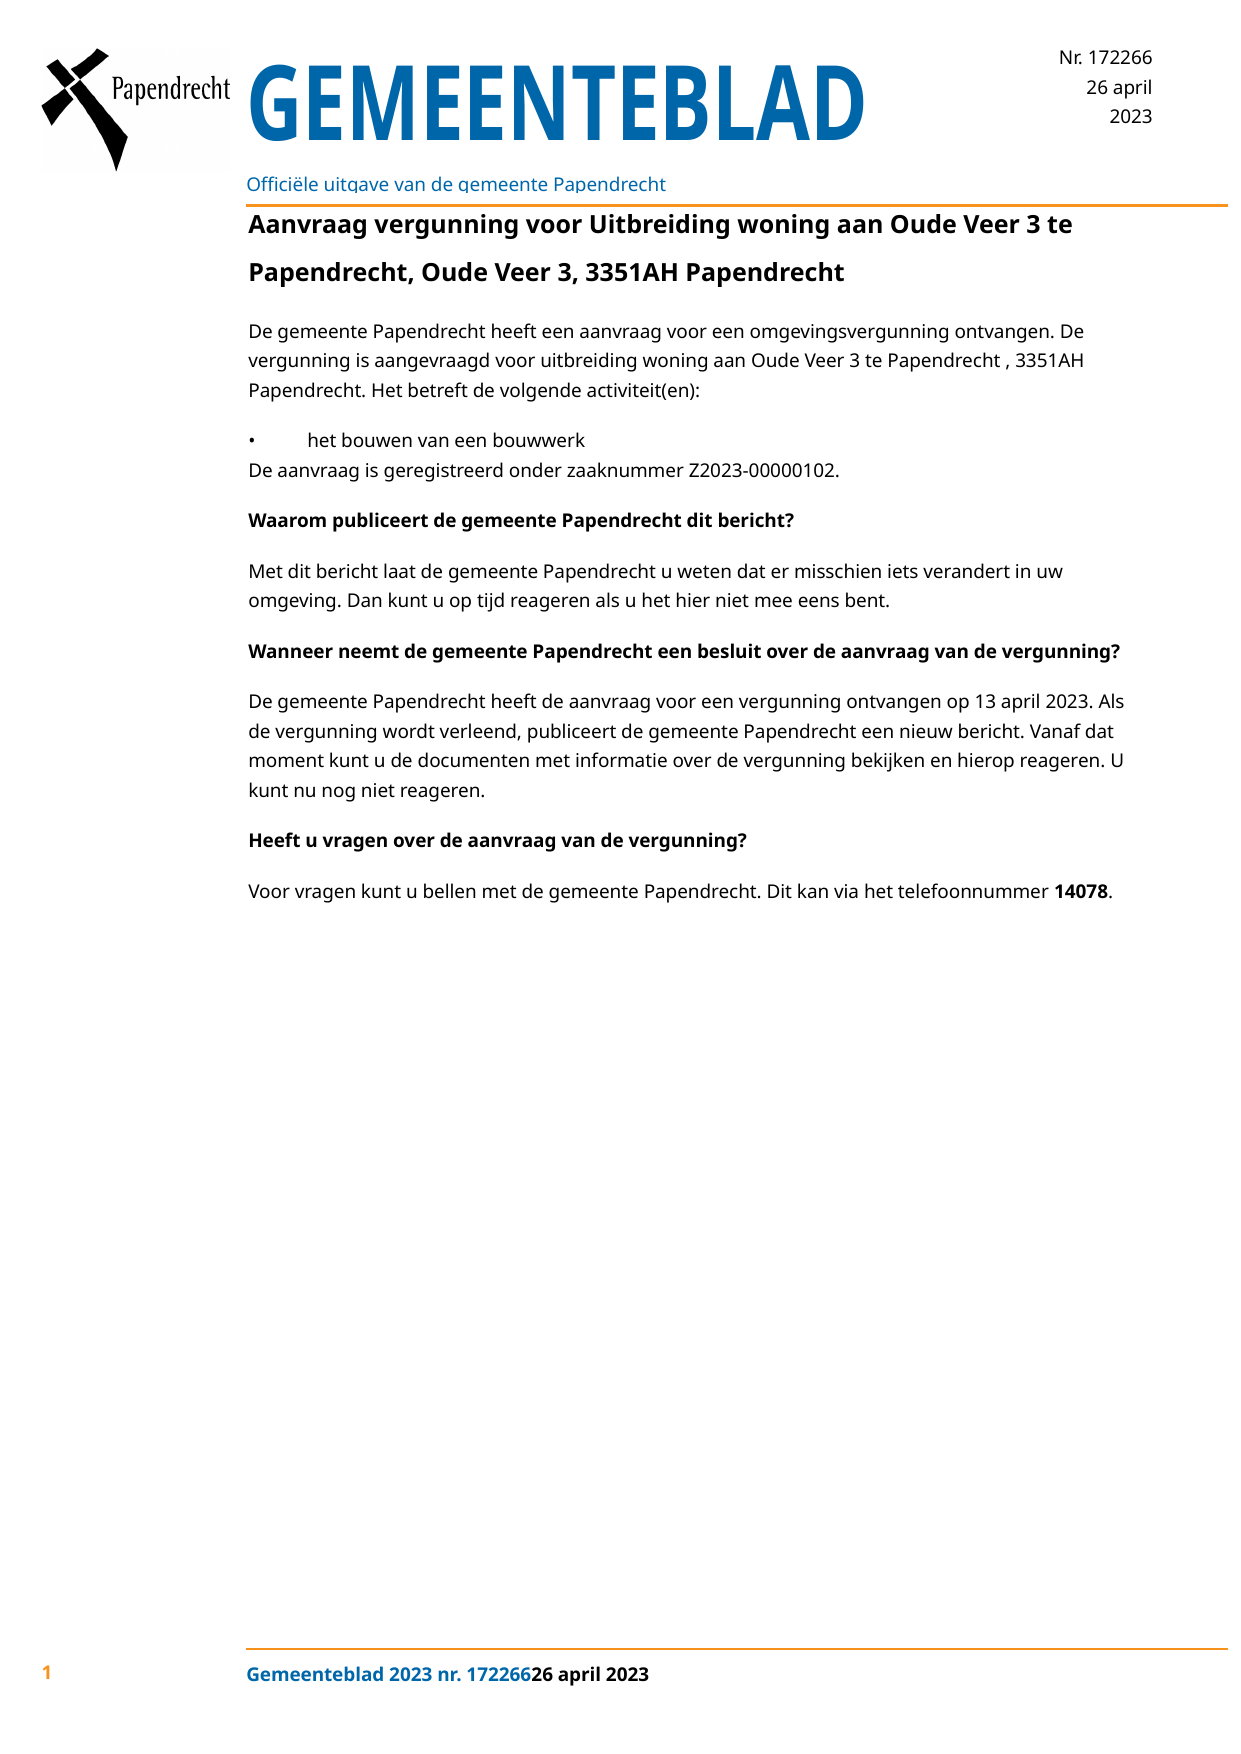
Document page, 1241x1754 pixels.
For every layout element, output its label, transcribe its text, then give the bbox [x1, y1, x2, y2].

text De gemeente Papendrecht heeft een aanvraag voor een omgevingsvergunning ontvangen. De vergunning is aangevraagd voor uitbreiding woning aan Oude Veer 3 te Papendrecht , 3351AH Papendrecht. Het betreft de volgende activiteit(en): [248, 318, 1152, 403]
text Aanvraag vergunning voor Uitbreiding woning aan Oude Veer 3 te Papendrecht, Oude Veer 3, 3351AH Papendrecht [248, 207, 1152, 288]
text Met dit bericht laat de gemeente Papendrecht u weten dat er misschien iets verandert in uw omgeving. Dan kunt u op tijd reageren als u het hier niet mee eens bent. [248, 558, 1152, 613]
text De aanvraag is geregistreerd onder zaaknummer Z2023-00000102. [248, 457, 1152, 483]
list het bouwen van een bouwwerk [248, 427, 1152, 453]
text Waarom publiceert de gemeente Papendrecht dit bericht? [248, 507, 1152, 533]
picture [41, 47, 231, 172]
text Wanneer neemt de gemeente Papendrecht een besluit over de aanvraag van de vergunning? [248, 638, 1152, 664]
text De gemeente Papendrecht heeft de aanvraag voor een vergunning ontvangen op 13 april 2023. Als de vergunning wordt verleend, publiceert de gemeente Papendrecht een nieuw bericht. Vanaf dat moment kunt u de documenten met informatie over de vergunning bekijken en hierop reageren. U kunt nu nog niet reageren. [248, 688, 1152, 803]
text Voor vragen kunt u bellen met de gemeente Papendrecht. Dit kan via het telefoonnummer 14078. [248, 878, 1152, 904]
text Heeft u vragen over de aanvraag van de vergunning? [248, 827, 1152, 853]
